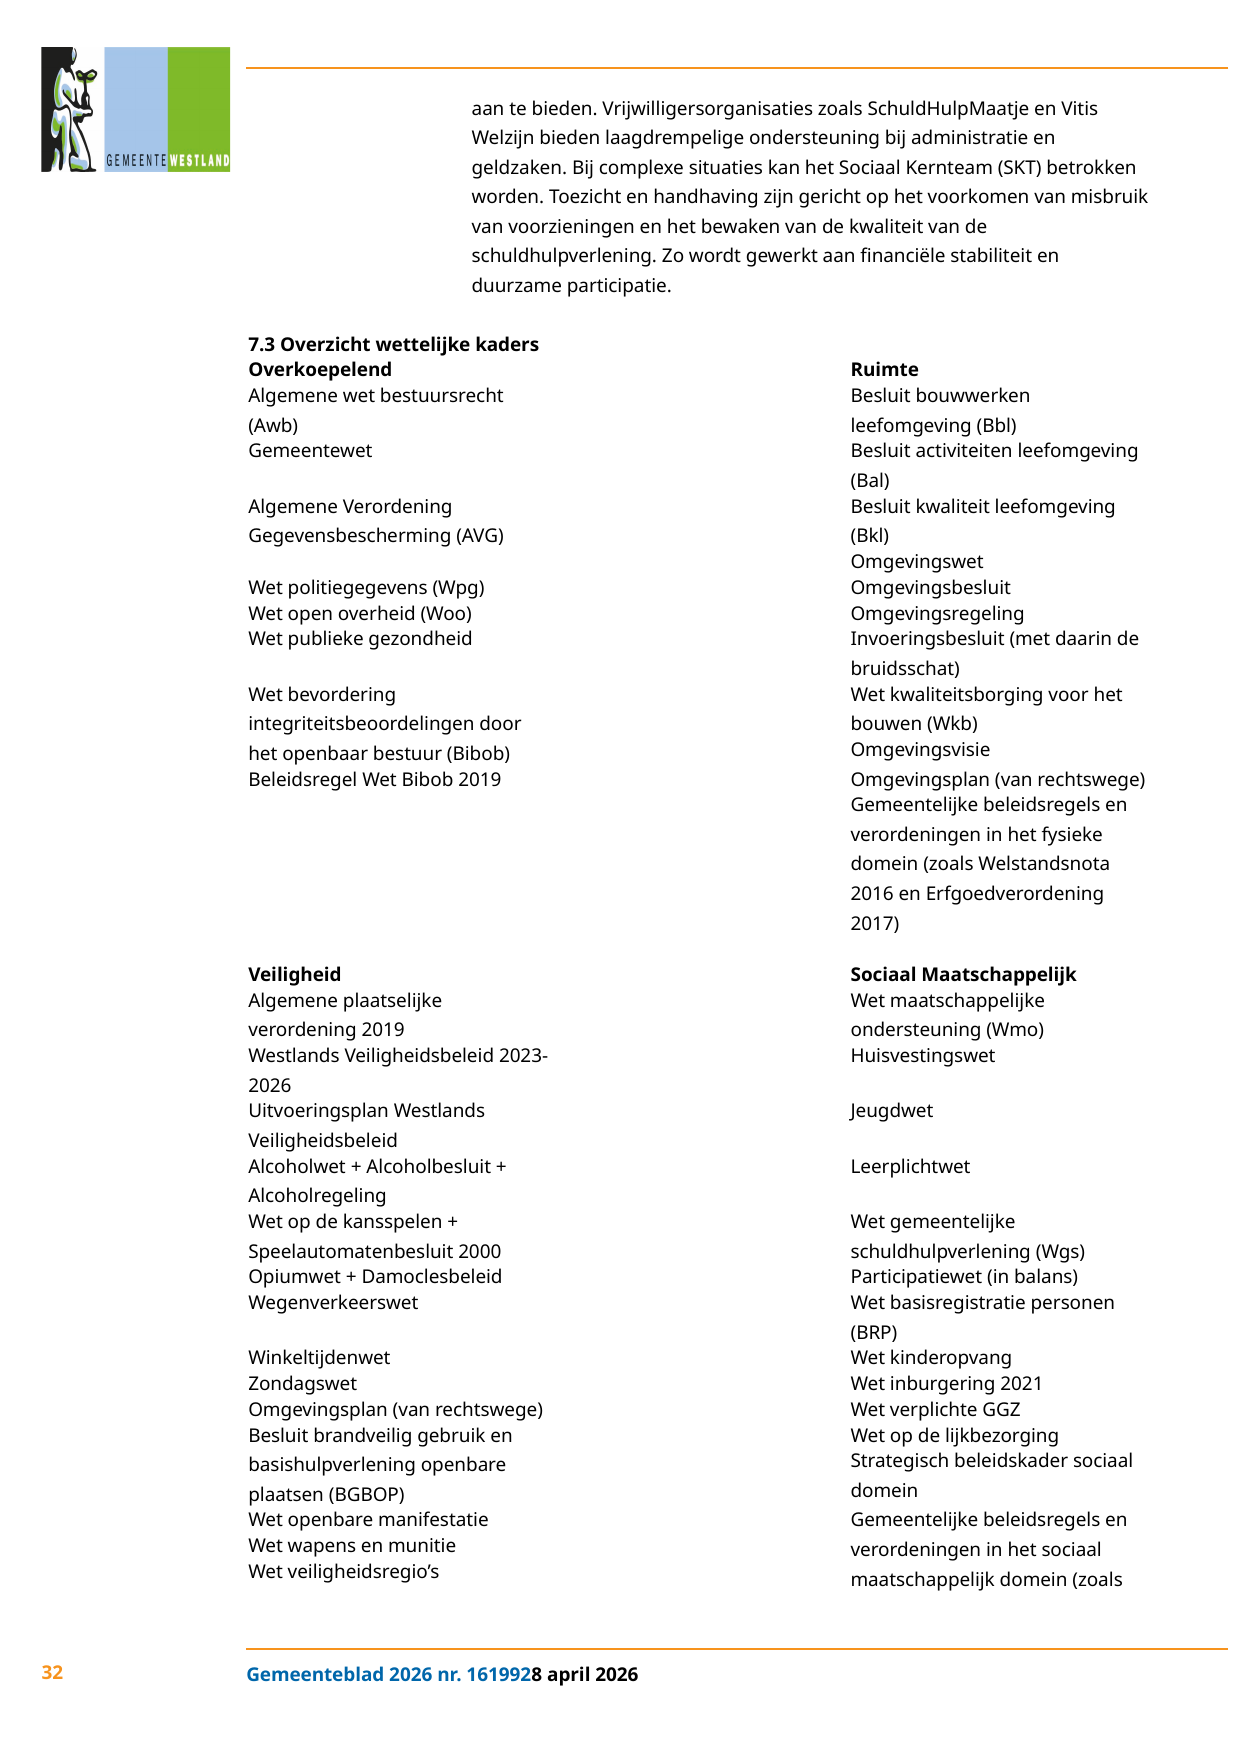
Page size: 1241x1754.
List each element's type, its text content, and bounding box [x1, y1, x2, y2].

table_cell Omgevingsvisie [850, 736, 1152, 766]
table_cell [248, 936, 1152, 961]
table_cell Beleidsregel Wet Bibob 2019 [248, 766, 549, 791]
table_cell Wet op de lijkbezorging [850, 1422, 1152, 1447]
table_cell Besluit bouwwerken leefomgeving (Bbl) [850, 383, 1152, 438]
table_cell Wegenverkeerswet [248, 1289, 549, 1344]
table_cell Wet op de kansspelen + Speelautomatenbesluit 2000 [248, 1208, 549, 1263]
table_cell Westlands Veiligheidsbeleid 2023-2026 [248, 1042, 549, 1098]
table_cell Algemene Verordening Gegevensbescherming (AVG) [248, 493, 549, 574]
table_cell Wet veiligheidsregio’s [248, 1558, 549, 1592]
table_cell Besluit brandveilig gebruik en basishulpverlening openbare plaatsen (BGBOP) [248, 1422, 549, 1507]
table_cell Wet wapens en munitie [248, 1533, 549, 1558]
table_cell [248, 791, 549, 817]
table_cell Wet politiegegevens (Wpg) [248, 574, 549, 600]
table_cell Wet bevordering integriteitsbeoordelingen door het openbaar bestuur (Bibob) [248, 681, 549, 766]
table_cell Omgevingsbesluit [850, 574, 1152, 600]
table_cell Wet verplichte GGZ [850, 1396, 1152, 1422]
table_cell Gemeentewet [248, 438, 549, 493]
table_cell Gemeentelijke beleidsregels en verordeningen in het sociaal maatschappelijk domein (zoals [850, 1507, 1152, 1592]
table_cell Uitvoeringsplan Westlands Veiligheidsbeleid [248, 1098, 549, 1153]
table_cell Huisvestingswet [850, 1042, 1152, 1098]
table_cell Omgevingswet [850, 548, 1152, 574]
table_cell [248, 95, 471, 298]
table_cell Wet publieke gezondheid [248, 626, 549, 681]
text 7.3 Overzicht wettelijke kaders [248, 331, 1152, 357]
table_cell Wet maatschappelijke ondersteuning (Wmo) [850, 987, 1152, 1042]
table_cell Wet kwaliteitsborging voor het bouwen (Wkb) [850, 681, 1152, 736]
table_cell [248, 843, 549, 936]
table_cell Wet openbare manifestatie [248, 1507, 549, 1532]
table_cell aan te bieden. Vrijwilligersorganisaties zoals SchuldHulpMaatje en Vitis Welzijn bieden laagdrempelige ondersteuning bij administratie en geldzaken. Bij complexe situaties kan het Sociaal Kernteam (SKT) betrokken worden. Toezicht en handhaving zijn gericht op het voorkomen van misbruik van voorzieningen en het bewaken van de kwaliteit van de schuldhulpverlening. Zo wordt gewerkt aan financiële stabiliteit en duurzame participatie. [471, 95, 1152, 298]
table_cell Besluit activiteiten leefomgeving (Bal) [850, 438, 1152, 493]
table_cell Besluit kwaliteit leefomgeving (Bkl) [850, 493, 1152, 548]
table_cell Wet gemeentelijke schuldhulpverlening (Wgs) [850, 1208, 1152, 1263]
picture [41, 47, 231, 172]
table_cell Opiumwet + Damoclesbeleid [248, 1264, 549, 1289]
table_cell Omgevingsregeling [850, 600, 1152, 626]
table_header [549, 357, 850, 936]
table_cell Invoeringsbesluit (met daarin de bruidsschat) [850, 626, 1152, 681]
table_cell Sociaal Maatschappelijk [850, 961, 1152, 987]
table_cell Wet basisregistratie personen (BRP) [850, 1289, 1152, 1344]
table_header Overkoepelend [248, 357, 549, 382]
table_cell Winkeltijdenwet [248, 1345, 549, 1370]
table_cell Wet inburgering 2021 [850, 1370, 1152, 1396]
table_cell Alcoholwet + Alcoholbesluit + Alcoholregeling [248, 1153, 549, 1208]
table_cell Algemene wet bestuursrecht (Awb) [248, 383, 549, 438]
table_cell [549, 961, 850, 1592]
table_cell [248, 817, 549, 843]
table_header Ruimte [850, 357, 1152, 382]
table_cell Wet open overheid (Woo) [248, 600, 549, 626]
table_cell Gemeentelijke beleidsregels en verordeningen in het fysieke domein (zoals Welstandsnota 2016 en Erfgoedverordening 2017) [850, 791, 1152, 936]
table_cell Wet kinderopvang [850, 1345, 1152, 1370]
table_cell Strategisch beleidskader sociaal domein [850, 1448, 1152, 1507]
table_cell Omgevingsplan (van rechtswege) [248, 1396, 549, 1422]
table_cell Leerplichtwet [850, 1153, 1152, 1208]
table_cell Algemene plaatselijke verordening 2019 [248, 987, 549, 1042]
table_cell Veiligheid [248, 961, 549, 987]
table_cell Participatiewet (in balans) [850, 1264, 1152, 1289]
table_cell Omgevingsplan (van rechtswege) [850, 766, 1152, 791]
table_cell Jeugdwet [850, 1098, 1152, 1153]
table_cell Zondagswet [248, 1370, 549, 1396]
